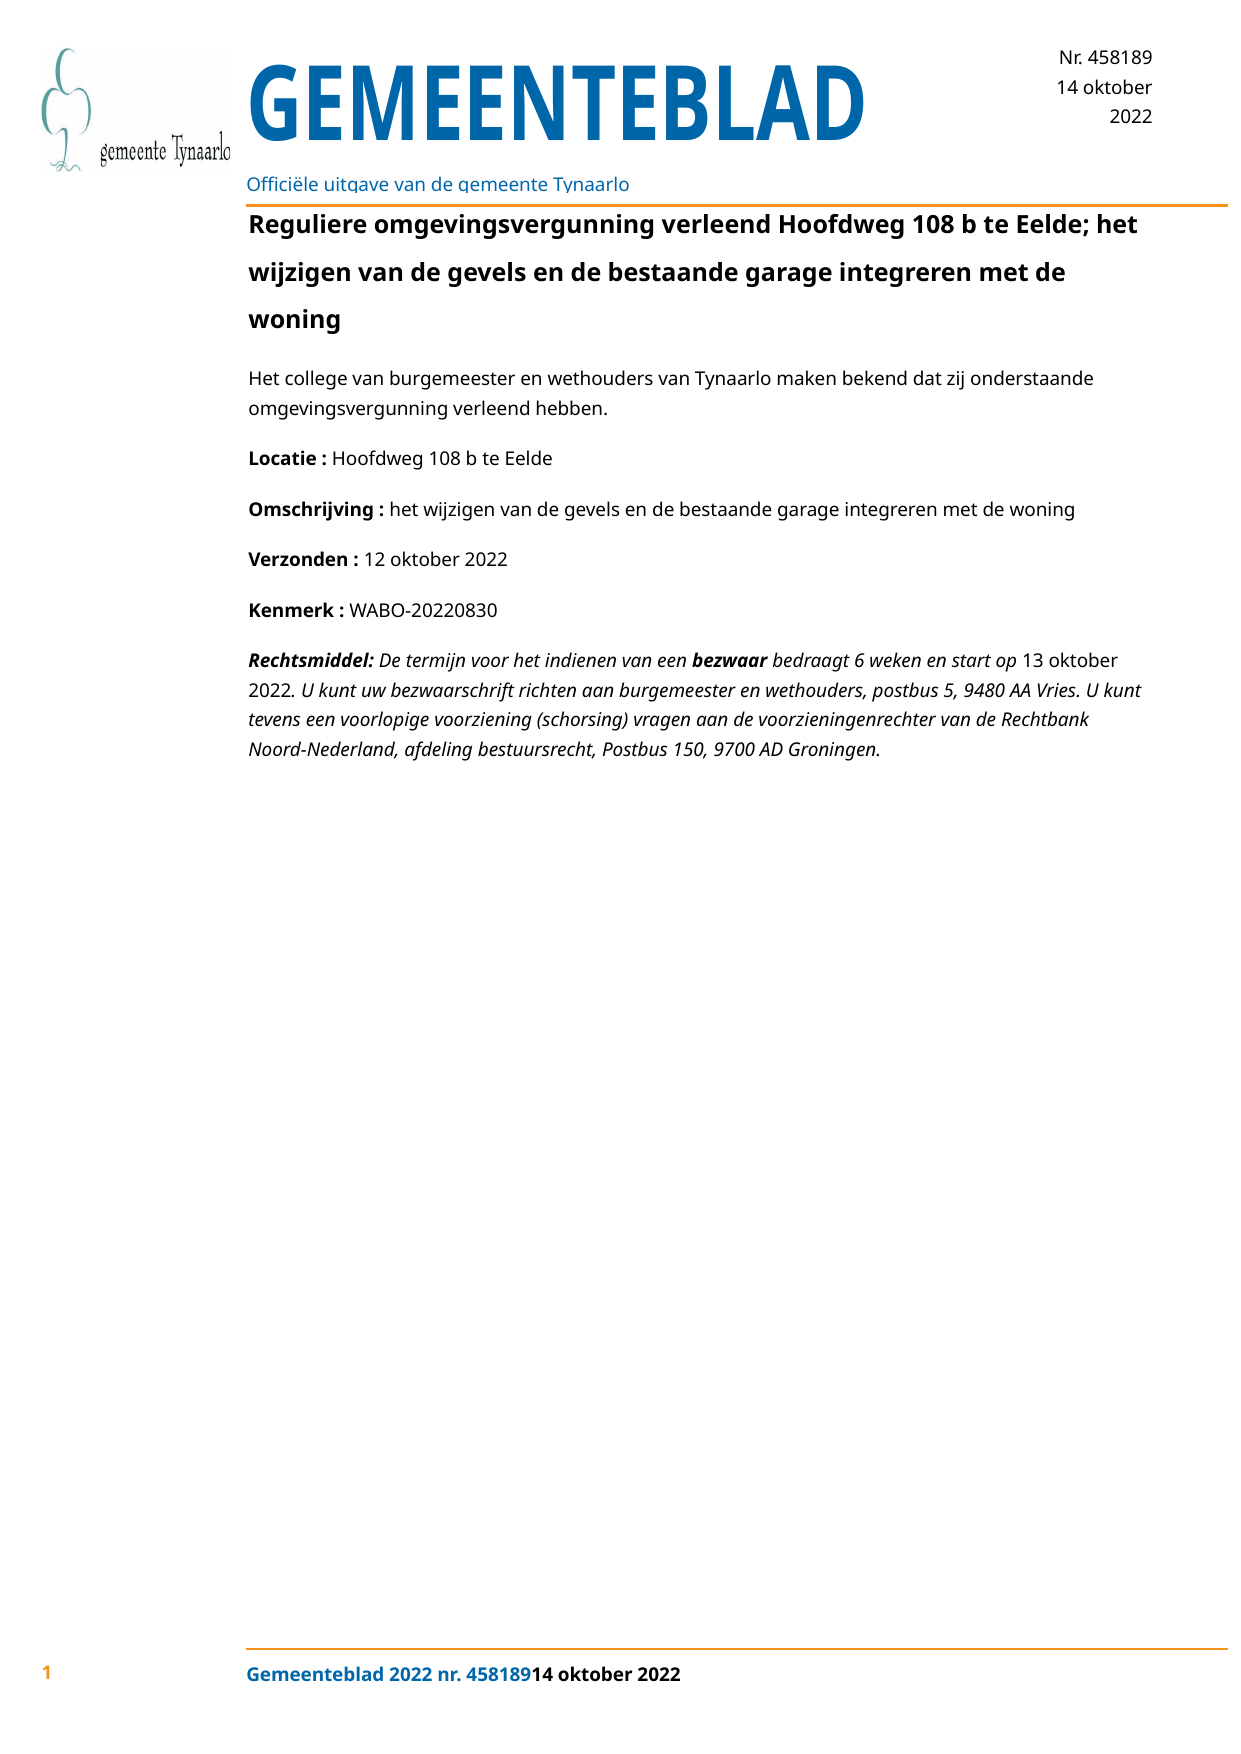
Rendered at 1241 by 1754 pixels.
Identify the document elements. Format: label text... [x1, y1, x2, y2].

picture [41, 47, 231, 172]
text Rechtsmiddel: De termijn voor het indienen van een bezwaar bedraagt 6 weken en start op 13 oktober 2022. U kunt uw bezwaarschrift richten aan burgemeester en wethouders, postbus 5, 9480 AA Vries. U kunt tevens een voorlopige voorziening (schorsing) vragen aan de voorzieningenrechter van de Rechtbank Noord-Nederland, afdeling bestuursrecht, Postbus 150, 9700 AD Groningen. [248, 647, 1152, 762]
text Omschrijving : het wijzigen van de gevels en de bestaande garage integreren met de woning [248, 496, 1152, 522]
text Locatie : Hoofdweg 108 b te Eelde [248, 446, 1152, 471]
text Verzonden : 12 oktober 2022 [248, 546, 1152, 572]
text Kenmerk : WABO-20220830 [248, 597, 1152, 622]
text Reguliere omgevingsvergunning verleend Hoofdweg 108 b te Eelde; het wijzigen van de gevels en de bestaande garage integreren met de woning [248, 207, 1152, 336]
text Het college van burgemeester en wethouders van Tynaarlo maken bekend dat zij onderstaande omgevingsvergunning verleend hebben. [248, 366, 1152, 421]
